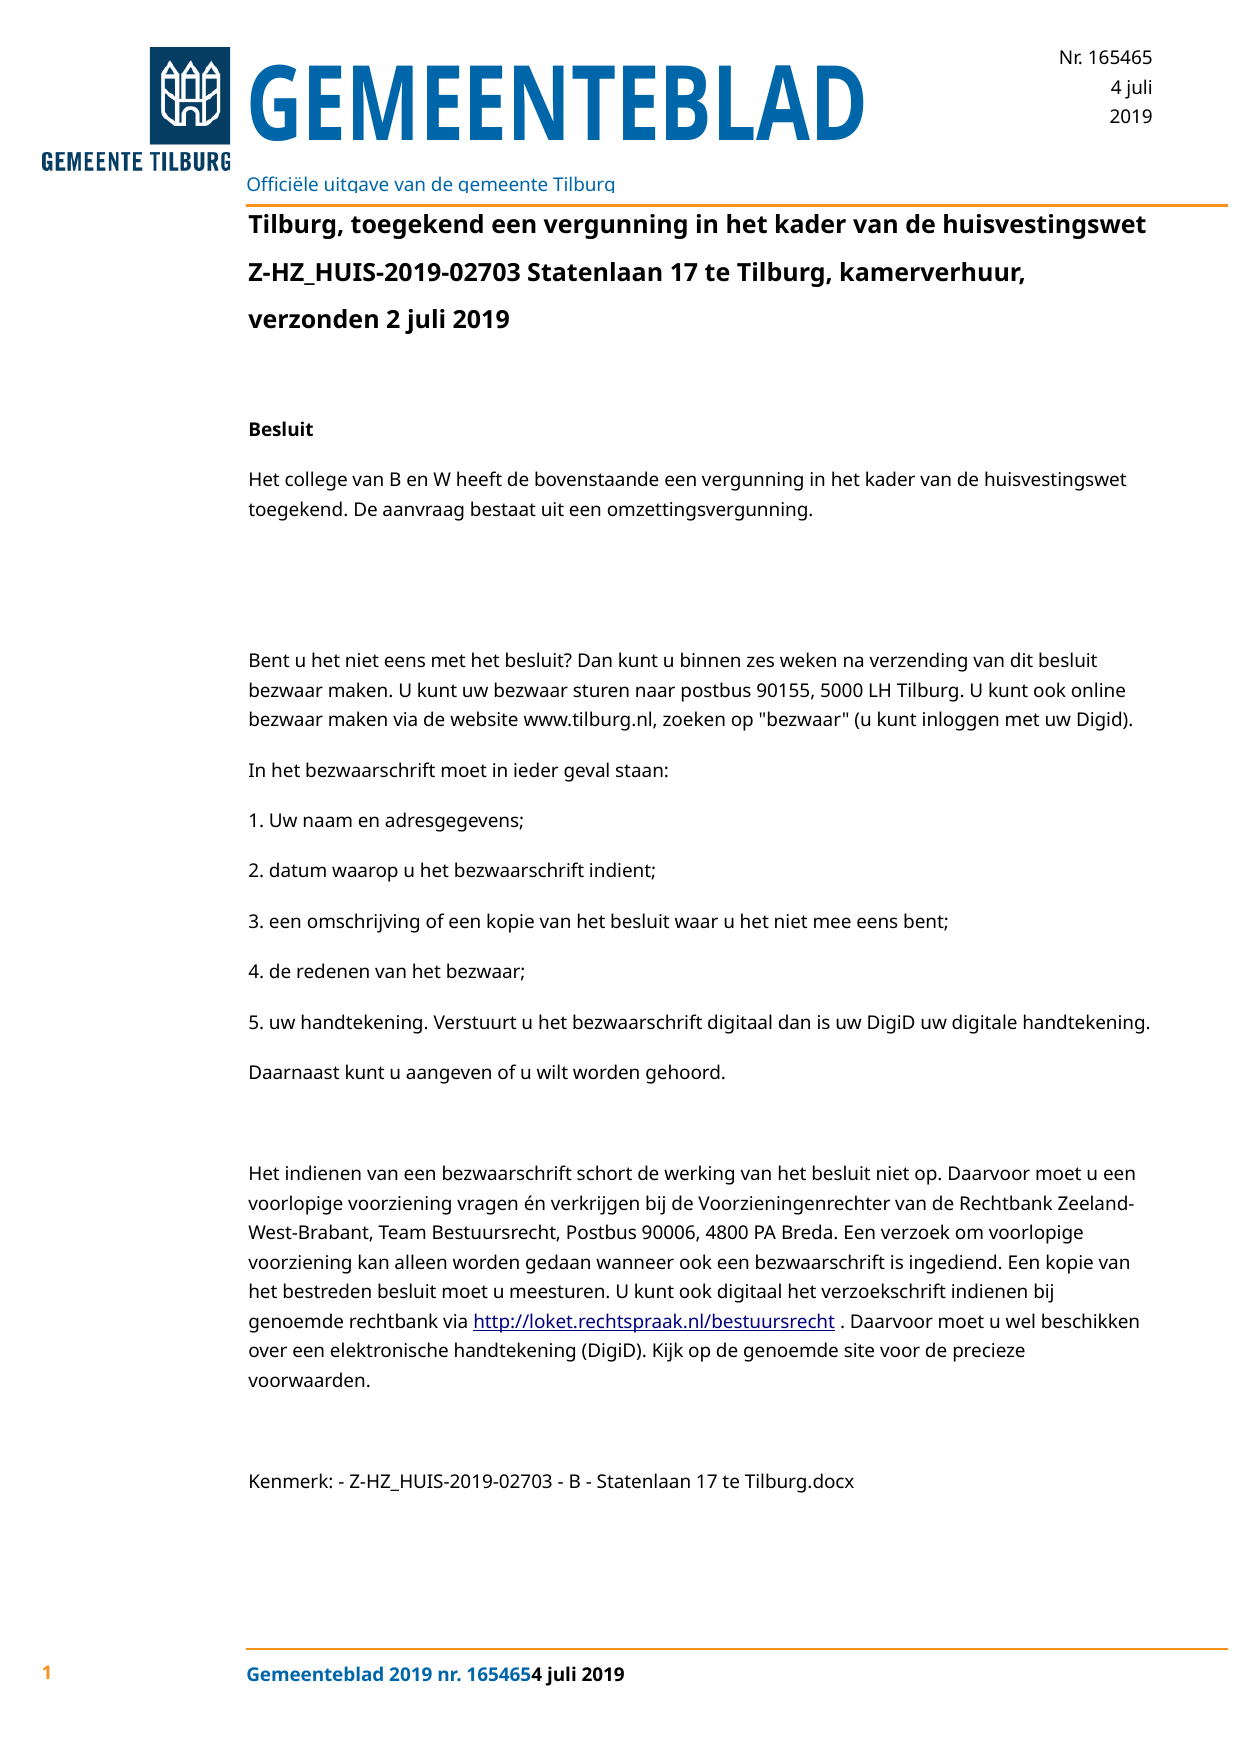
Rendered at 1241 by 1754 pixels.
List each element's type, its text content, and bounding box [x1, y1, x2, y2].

text Besluit [248, 416, 1152, 442]
text Het college van B en W heeft de bovenstaande een vergunning in het kader van de huisvestingswet toegekend. De aanvraag bestaat uit een omzettingsvergunning. [248, 466, 1152, 522]
text Kenmerk: - Z-HZ_HUIS-2019-02703 - B - Statenlaan 17 te Tilburg.docx [248, 1468, 1152, 1494]
text 5. uw handtekening. Verstuurt u het bezwaarschrift digitaal dan is uw DigiD uw digitale handtekening. [248, 1009, 1152, 1034]
text Tilburg, toegekend een vergunning in het kader van de huisvestingswet Z-HZ_HUIS-2019-02703 Statenlaan 17 te Tilburg, kamerverhuur, verzonden 2 juli 2019 [248, 207, 1152, 336]
text 4. de redenen van het bezwaar; [248, 958, 1152, 984]
text In het bezwaarschrift moet in ieder geval staan: [248, 757, 1152, 782]
text 1. Uw naam en adresgegevens; [248, 807, 1152, 833]
text 3. een omschrijving of een kopie van het besluit waar u het niet mee eens bent; [248, 908, 1152, 934]
text Daarnaast kunt u aangeven of u wilt worden gehoord. [248, 1059, 1152, 1085]
text Het indienen van een bezwaarschrift schort de werking van het besluit niet op. Daarvoor moet u een voorlopige voorziening vragen én verkrijgen bij de Voorzieningenrechter van de Rechtbank Zeeland-West-Brabant, Team Bestuursrecht, Postbus 90006, 4800 PA Breda. Een verzoek om voorlopige voorziening kan alleen worden gedaan wanneer ook een bezwaarschrift is ingediend. Een kopie van het bestreden besluit moet u meesturen. U kunt ook digitaal het verzoekschrift indienen bij genoemde rechtbank via http://loket.rechtspraak.nl/bestuursrecht . Daarvoor moet u wel beschikken over een elektronische handtekening (DigiD). Kijk op de genoemde site voor de precieze voorwaarden. [248, 1160, 1152, 1393]
text Bent u het niet eens met het besluit? Dan kunt u binnen zes weken na verzending van dit besluit bezwaar maken. U kunt uw bezwaar sturen naar postbus 90155, 5000 LH Tilburg. U kunt ook online bezwaar maken via de website www.tilburg.nl, zoeken op "bezwaar" (u kunt inloggen met uw Digid). [248, 647, 1152, 732]
picture [41, 47, 231, 172]
text 2. datum waarop u het bezwaarschrift indient; [248, 858, 1152, 883]
